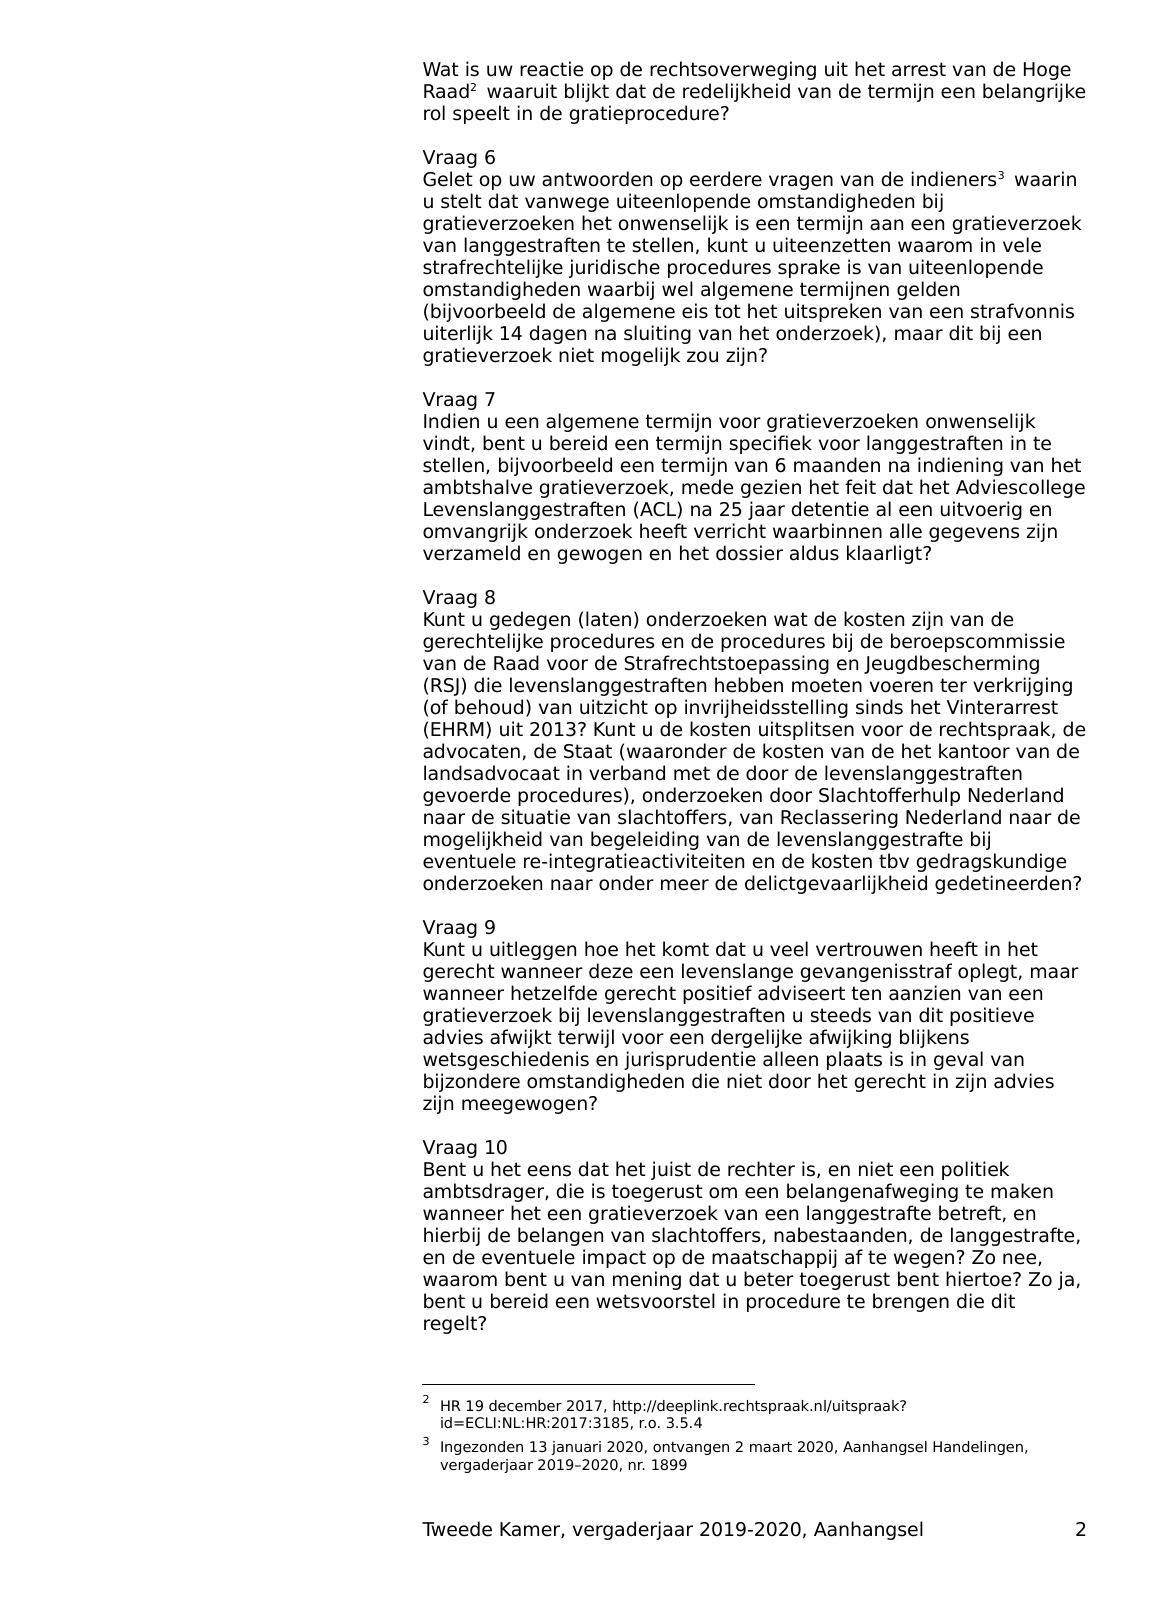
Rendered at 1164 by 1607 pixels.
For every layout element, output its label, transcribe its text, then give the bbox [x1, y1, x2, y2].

text Vraag 8 [422, 587, 1087, 609]
text Indien u een algemene termijn voor gratieverzoeken onwenselijk vindt, bent u bereid een termijn specifiek voor langgestraften in te stellen, bijvoorbeeld een termijn van 6 maanden na indiening van het ambtshalve gratieverzoek, mede gezien het feit dat het Adviescollege Levenslanggestraften (ACL) na 25 jaar detentie al een uitvoerig en omvangrijk onderzoek heeft verricht waarbinnen alle gegevens zijn verzameld en gewogen en het dossier aldus klaarligt? [422, 411, 1087, 565]
text Vraag 10 [422, 1137, 1087, 1159]
text HR 19 december 2017, http://deeplink.rechtspraak.nl/uitspraak?id=ECLI:NL:HR:2017:3185, r.o. 3.5.4 [422, 1393, 1087, 1432]
text Kunt u uitleggen hoe het komt dat u veel vertrouwen heeft in het gerecht wanneer deze een levenslange gevangenisstraf oplegt, maar wanneer hetzelfde gerecht positief adviseert ten aanzien van een gratieverzoek bij levenslanggestraften u steeds van dit positieve advies afwijkt terwijl voor een dergelijke afwijking blijkens wetsgeschiedenis en jurisprudentie alleen plaats is in geval van bijzondere omstandigheden die niet door het gerecht in zijn advies zijn meegewogen? [422, 939, 1087, 1115]
text Ingezonden 13 januari 2020, ontvangen 2 maart 2020, Aanhangsel Handelingen, vergaderjaar 2019–2020, nr. 1899 [422, 1435, 1087, 1474]
text Wat is uw reactie op de rechtsoverweging uit het arrest van de Hoge Raad waaruit blijkt dat de redelijkheid van de termijn een belangrijke rol speelt in de gratieprocedure? [422, 59, 1087, 125]
text Vraag 6 [422, 147, 1087, 169]
text Bent u het eens dat het juist de rechter is, en niet een politiek ambtsdrager, die is toegerust om een belangenafweging te maken wanneer het een gratieverzoek van een langgestrafte betreft, en hierbij de belangen van slachtoffers, nabestaanden, de langgestrafte, en de eventuele impact op de maatschappij af te wegen? Zo nee, waarom bent u van mening dat u beter toegerust bent hiertoe? Zo ja, bent u bereid een wetsvoorstel in procedure te brengen die dit regelt? [422, 1159, 1087, 1335]
text Vraag 9 [422, 917, 1087, 939]
text Vraag 7 [422, 389, 1087, 411]
text Kunt u gedegen (laten) onderzoeken wat de kosten zijn van de gerechtelijke procedures en de procedures bij de beroepscommissie van de Raad voor de Strafrechtstoepassing en Jeugdbescherming (RSJ) die levenslanggestraften hebben moeten voeren ter verkrijging (of behoud) van uitzicht op invrijheidsstelling sinds het Vinterarrest (EHRM) uit 2013? Kunt u de kosten uitsplitsen voor de rechtspraak, de advocaten, de Staat (waaronder de kosten van de het kantoor van de landsadvocaat in verband met de door de levenslanggestraften gevoerde procedures), onderzoeken door Slachtofferhulp Nederland naar de situatie van slachtoffers, van Reclassering Nederland naar de mogelijkheid van begeleiding van de levenslanggestrafte bij eventuele re-integratieactiviteiten en de kosten tbv gedragskundige onderzoeken naar onder meer de delictgevaarlijkheid gedetineerden? [422, 609, 1087, 895]
text Gelet op uw antwoorden op eerdere vragen van de indieners waarin u stelt dat vanwege uiteenlopende omstandigheden bij gratieverzoeken het onwenselijk is een termijn aan een gratieverzoek van langgestraften te stellen, kunt u uiteenzetten waarom in vele strafrechtelijke juridische procedures sprake is van uiteenlopende omstandigheden waarbij wel algemene termijnen gelden (bijvoorbeeld de algemene eis tot het uitspreken van een strafvonnis uiterlijk 14 dagen na sluiting van het onderzoek), maar dit bij een gratieverzoek niet mogelijk zou zijn? [422, 169, 1087, 367]
